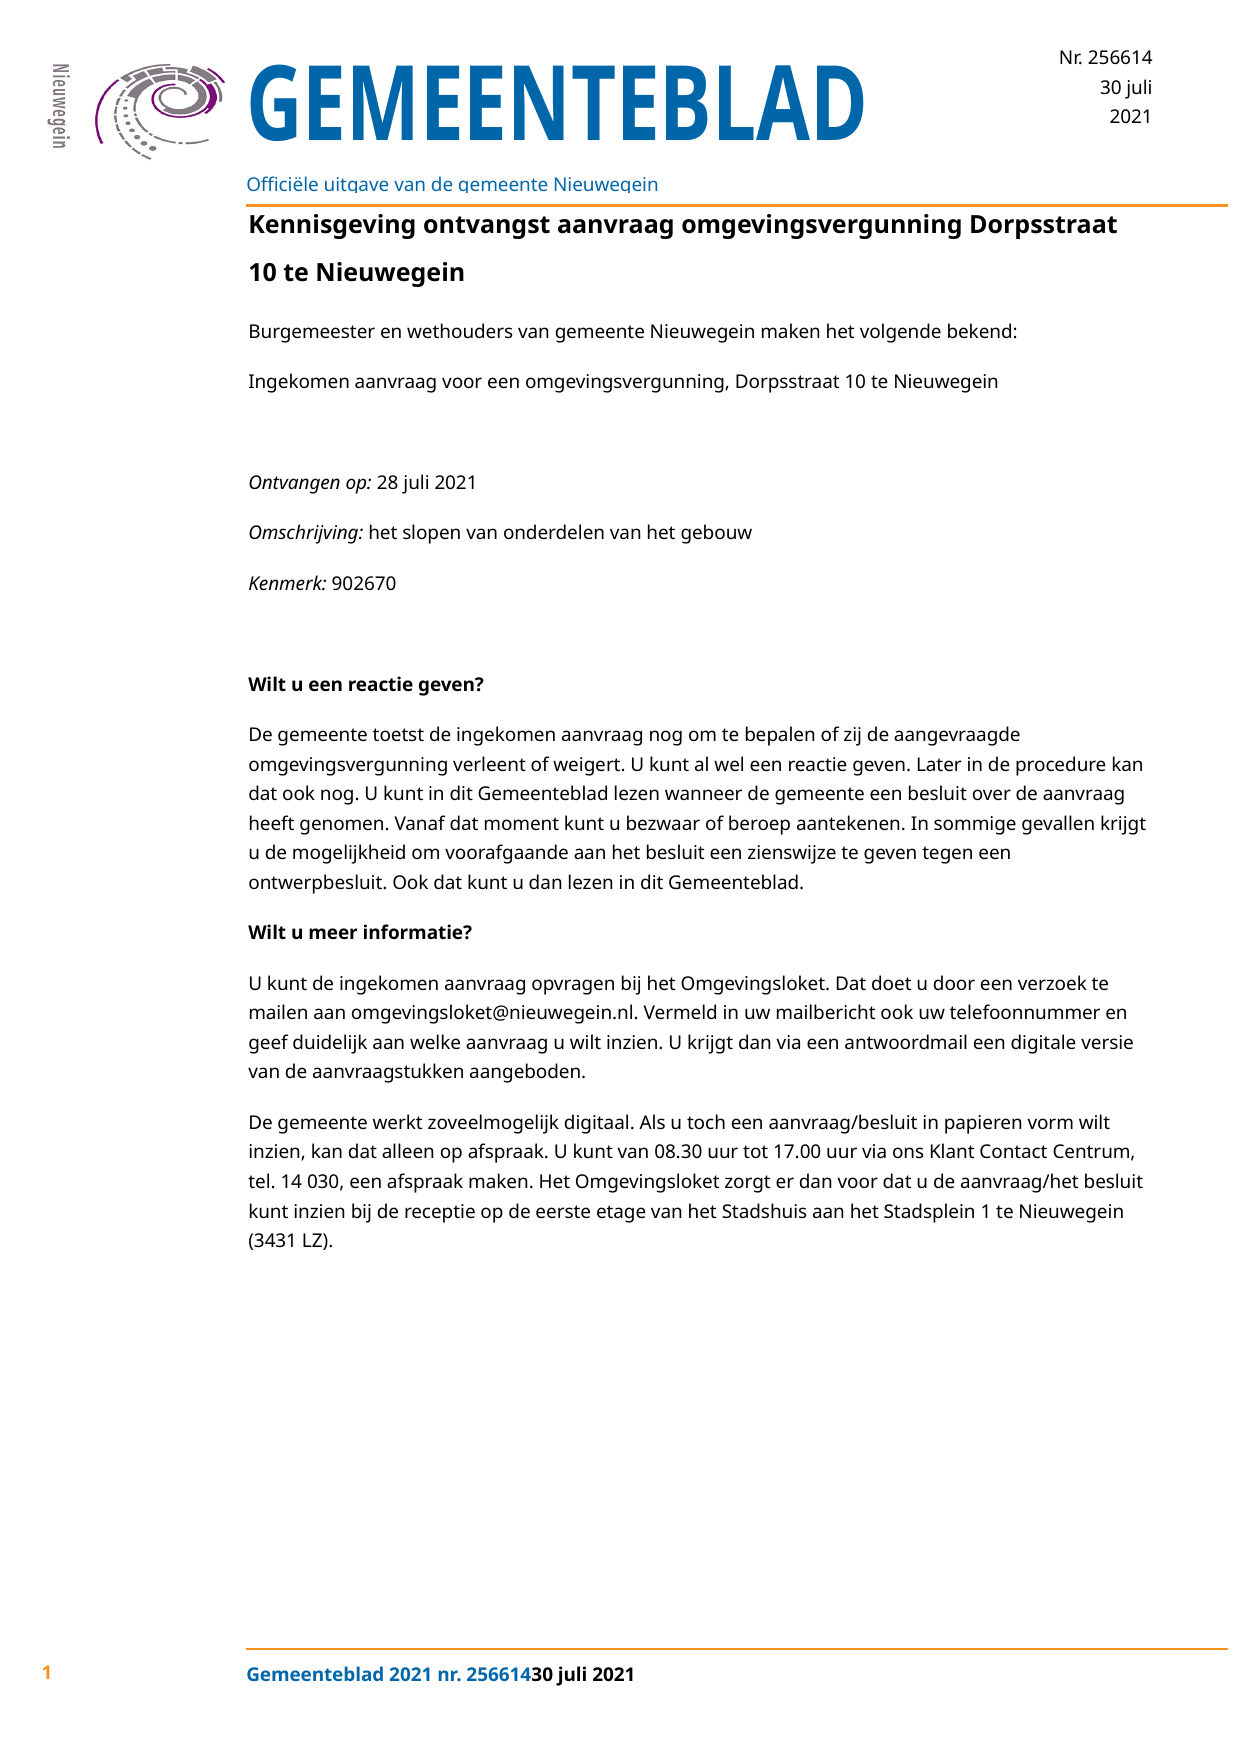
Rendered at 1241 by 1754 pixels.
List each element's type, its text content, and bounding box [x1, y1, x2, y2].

text Kennisgeving ontvangst aanvraag omgevingsvergunning Dorpsstraat 10 te Nieuwegein [248, 207, 1152, 288]
picture [41, 47, 231, 172]
text Omschrijving: het slopen van onderdelen van het gebouw [248, 519, 1152, 545]
text U kunt de ingekomen aanvraag opvragen bij het Omgevingsloket. Dat doet u door een verzoek te mailen aan omgevingsloket@nieuwegein.nl. Vermeld in uw mailbericht ook uw telefoonnummer en geef duidelijk aan welke aanvraag u wilt inzien. U krijgt dan via een antwoordmail een digitale versie van de aanvraagstukken aangeboden. [248, 970, 1152, 1084]
text De gemeente werkt zoveelmogelijk digitaal. Als u toch een aanvraag/besluit in papieren vorm wilt inzien, kan dat alleen op afspraak. U kunt van 08.30 uur tot 17.00 uur via ons Klant Contact Centrum, tel. 14 030, een afspraak maken. Het Omgevingsloket zorgt er dan voor dat u de aanvraag/het besluit kunt inzien bij de receptie op de eerste etage van het Stadshuis aan het Stadsplein 1 te Nieuwegein (3431 LZ). [248, 1109, 1152, 1253]
text Ingekomen aanvraag voor een omgevingsvergunning, Dorpsstraat 10 te Nieuwegein [248, 368, 1152, 394]
text Ontvangen op: 28 juli 2021 [248, 469, 1152, 495]
text Wilt u een reactie geven? [248, 671, 1152, 697]
text Burgemeester en wethouders van gemeente Nieuwegein maken het volgende bekend: [248, 318, 1152, 344]
text Wilt u meer informatie? [248, 919, 1152, 945]
text Kenmerk: 902670 [248, 570, 1152, 596]
text De gemeente toetst de ingekomen aanvraag nog om te bepalen of zij de aangevraagde omgevingsvergunning verleent of weigert. U kunt al wel een reactie geven. Later in de procedure kan dat ook nog. U kunt in dit Gemeenteblad lezen wanneer de gemeente een besluit over de aanvraag heeft genomen. Vanaf dat moment kunt u bezwaar of beroep aantekenen. In sommige gevallen krijgt u de mogelijkheid om voorafgaande aan het besluit een zienswijze te geven tegen een ontwerpbesluit. Ook dat kunt u dan lezen in dit Gemeenteblad. [248, 721, 1152, 895]
